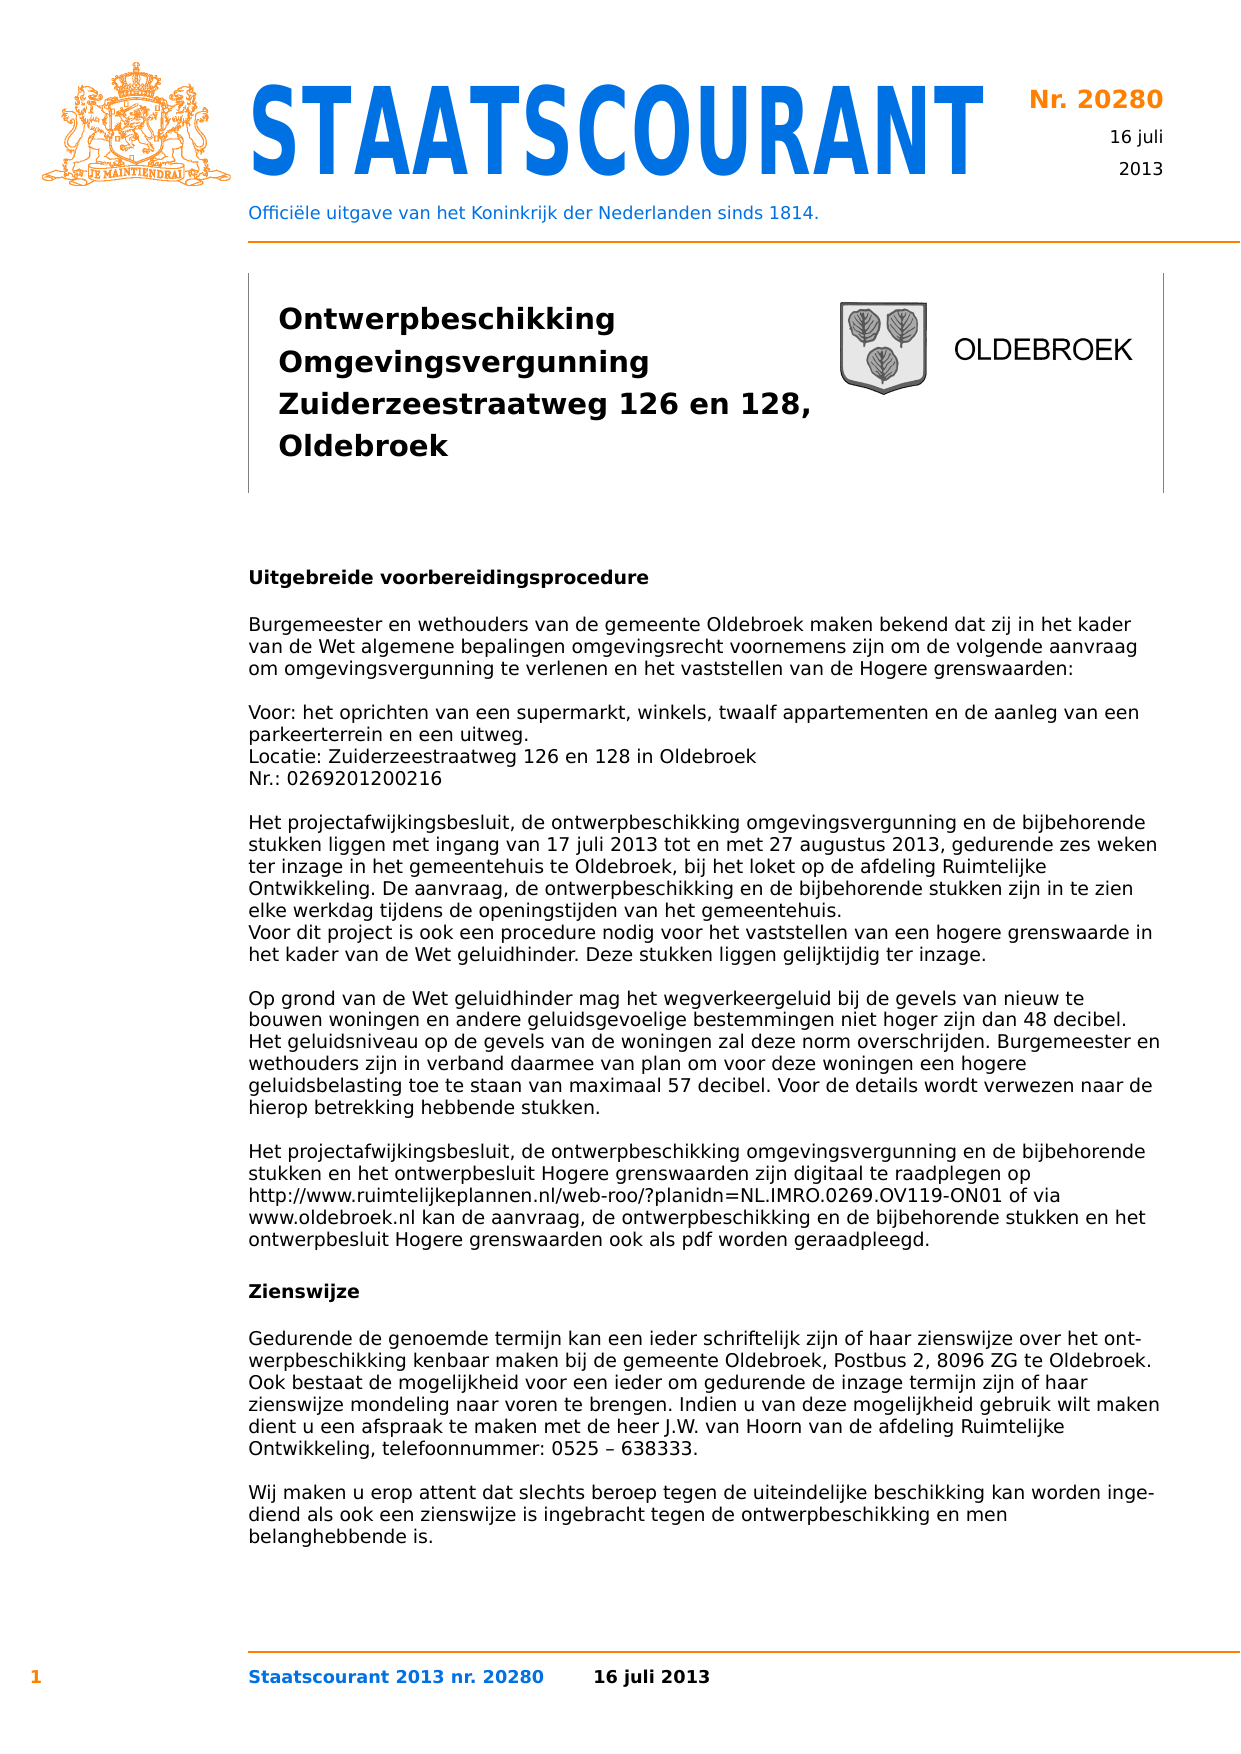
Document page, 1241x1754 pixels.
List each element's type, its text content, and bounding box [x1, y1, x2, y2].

subtitle Zienswijze [248, 1281, 1163, 1303]
text Voor dit project is ook een procedure nodig voor het vaststellen van een hogere grenswaarde in het kader van de Wet geluidhinder. Deze stukken liggen gelijktijdig ter inzage. [248, 922, 1163, 966]
picture [41, 62, 231, 186]
text Het projectafwijkingsbesluit, de ontwerpbeschikking omgevingsvergunning en de bijbehorende stukken liggen met ingang van 17 juli 2013 tot en met 27 augustus 2013, gedurende zes weken ter inzage in het gemeentehuis te Oldebroek, bij het loket op de afdeling Ruimtelijke Ontwikkeling. De aanvraag, de ontwerpbeschikking en de bijbehorende stukken zijn in te zien elke werkdag tijdens de openingstijden van het gemeentehuis. [248, 812, 1163, 922]
text Op grond van de Wet geluidhinder mag het wegverkeergeluid bij de gevels van nieuw te bouwen woningen en andere geluidsgevoelige bestemmingen niet hoger zijn dan 48 decibel. [248, 987, 1163, 1031]
table_cell 2013 [998, 153, 1240, 203]
table_cell 16 juli [998, 121, 1240, 153]
text Burgemeester en wethouders van de gemeente Oldebroek maken bekend dat zij in het kader van de Wet algemene bepalingen omgevingsrecht voornemens zijn om de volgende aanvraag om omgevingsvergunning te verlenen en het vaststellen van de Hogere grenswaarden: [248, 614, 1163, 680]
text Het projectafwijkingsbesluit, de ontwerpbeschikking omgevingsvergunning en de bijbehorende stukken en het ontwerpbesluit Hogere grenswaarden zijn digitaal te raadplegen op http://www.ruimtelijkeplannen.nl/web-roo/?planidn=NL.IMRO.0269.OV119-ON01 of via www.oldebroek.nl kan de aanvraag, de ontwerpbeschikking en de bijbehorende stukken en het ontwerpbesluit Hogere grenswaarden ook als pdf worden geraadpleegd. [248, 1141, 1163, 1251]
text Wij maken u erop attent dat slechts beroep tegen de uiteindelijke beschikking kan worden inge-diend als ook een zienswijze is ingebracht tegen de ontwerpbeschikking en men belanghebbende is. [248, 1482, 1163, 1548]
table_header [25, 62, 248, 241]
table_header Nr. 20280 [998, 62, 1240, 121]
text Voor: het oprichten van een supermarkt, winkels, twaalf appartementen en de aanleg van een parkeerterrein en een uitweg. [248, 702, 1163, 746]
text Locatie: Zuiderzeestraatweg 126 en 128 in Oldebroek [248, 746, 1163, 768]
text Gedurende de genoemde termijn kan een ieder schriftelijk zijn of haar zienswijze over het ont-werpbeschikking kenbaar maken bij de gemeente Oldebroek, Postbus 2, 8096 ZG te Oldebroek. Ook bestaat de mogelijkheid voor een ieder om gedurende de inzage termijn zijn of haar zienswijze mondeling naar voren te brengen. Indien u van deze mogelijkheid gebruik wilt maken dient u een afspraak te maken met de heer J.W. van Hoorn van de afdeling Ruimtelijke Ontwikkeling, telefoonnummer: 0525 – 638333. [248, 1328, 1163, 1460]
text Nr.: 0269201200216 [248, 768, 1163, 790]
subtitle Ontwerpbeschikking Omgevingsvergunning Zuiderzeestraatweg 126 en 128, Oldebroek [249, 273, 1163, 493]
table_cell Officiële uitgave van het Koninkrijk der Nederlanden sinds 1814. [248, 203, 1240, 241]
picture [838, 302, 1134, 397]
subtitle Uitgebreide voorbereidingsprocedure [248, 567, 1163, 589]
text Het geluidsniveau op de gevels van de woningen zal deze norm overschrijden. Burgemeester en wethouders zijn in verband daarmee van plan om voor deze woningen een hogere geluidsbelasting toe te staan van maximaal 57 decibel. Voor de details wordt verwezen naar de hierop betrekking hebbende stukken. [248, 1031, 1163, 1119]
table_header STAATSCOURANT [248, 62, 998, 203]
